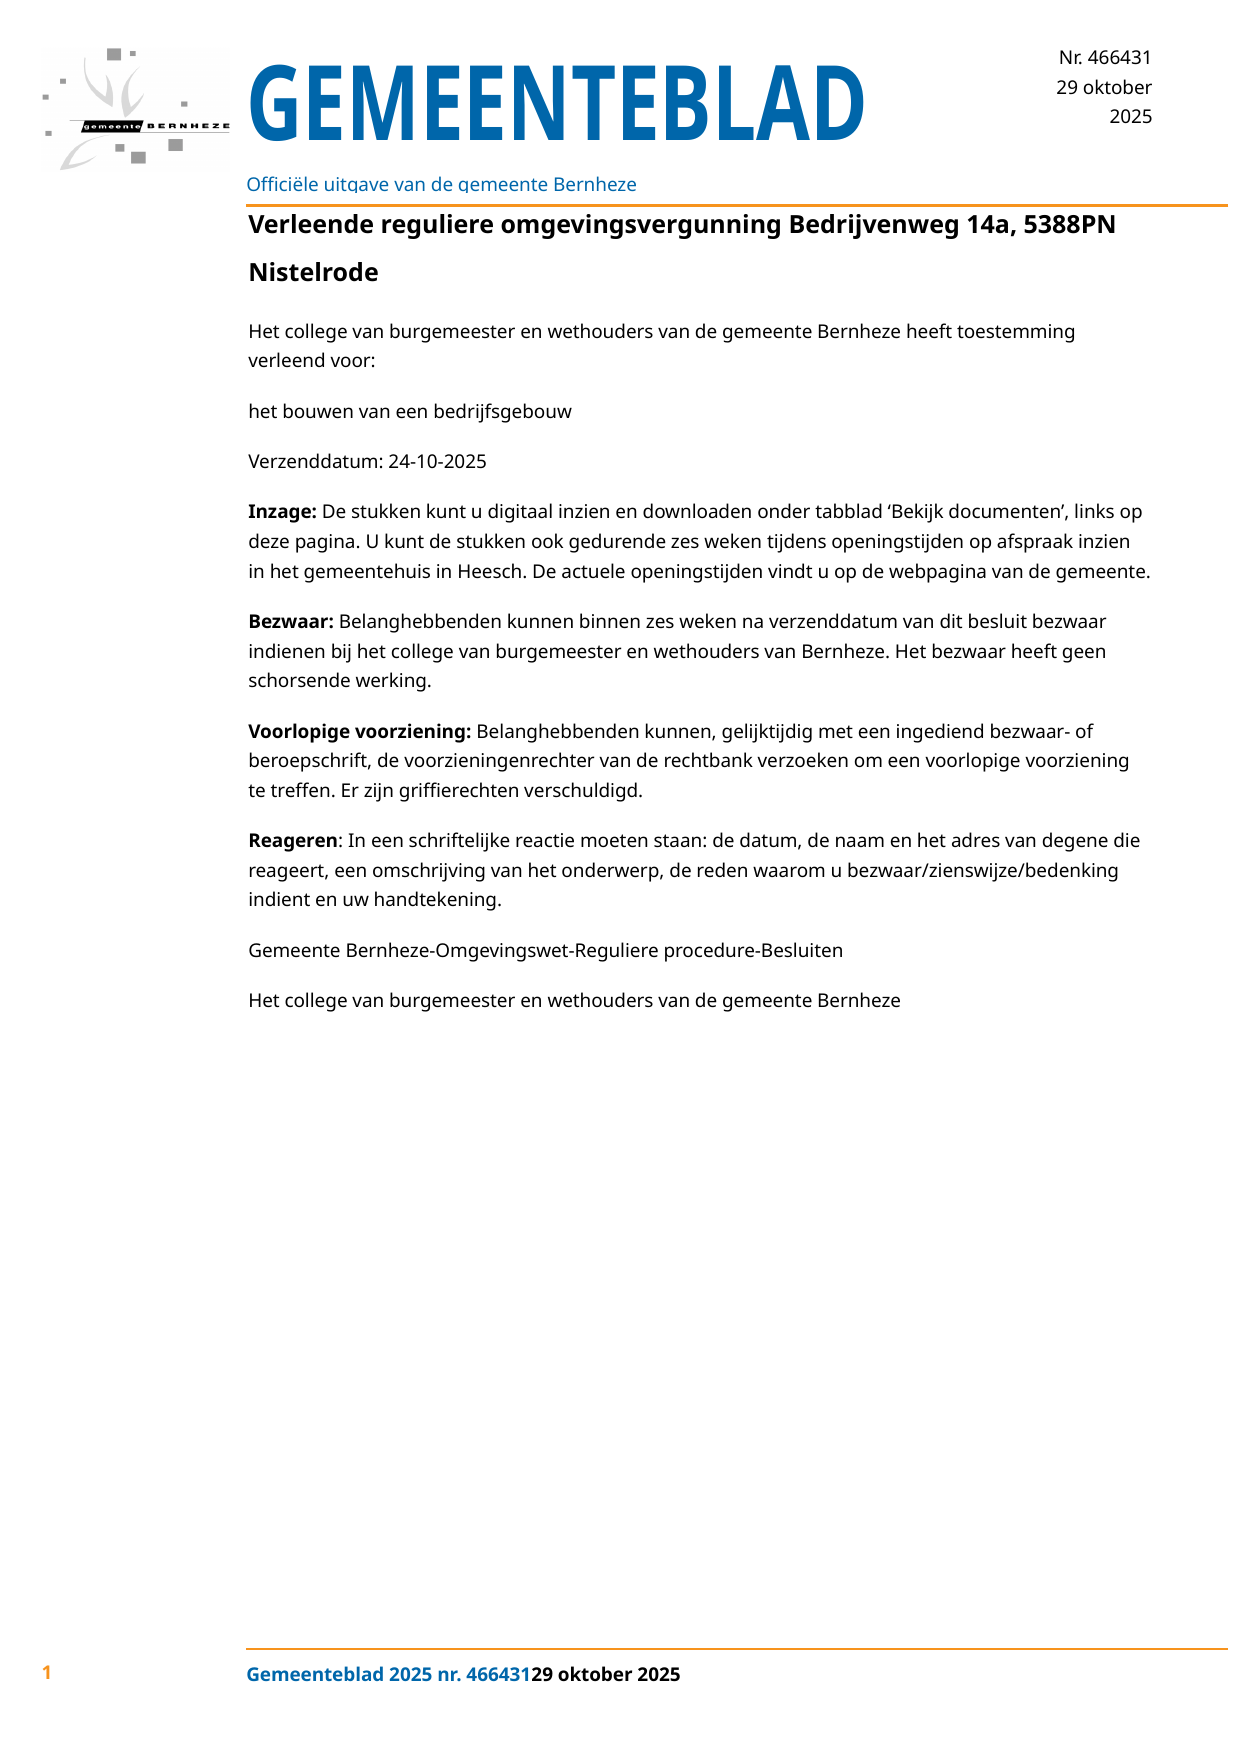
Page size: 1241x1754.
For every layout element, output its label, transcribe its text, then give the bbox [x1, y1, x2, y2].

text het bouwen van een bedrijfsgebouw [248, 398, 1152, 424]
text Voorlopige voorziening: Belanghebbenden kunnen, gelijktijdig met een ingediend bezwaar- of beroepschrift, de voorzieningenrechter van de rechtbank verzoeken om een voorlopige voorziening te treffen. Er zijn griffierechten verschuldigd. [248, 718, 1152, 803]
text Bezwaar: Belanghebbenden kunnen binnen zes weken na verzenddatum van dit besluit bezwaar indienen bij het college van burgemeester en wethouders van Bernheze. Het bezwaar heeft geen schorsende werking. [248, 608, 1152, 693]
picture [41, 47, 231, 172]
text Gemeente Bernheze-Omgevingswet-Reguliere procedure-Besluiten [248, 937, 1152, 963]
text Inzage: De stukken kunt u digitaal inzien en downloaden onder tabblad ‘Bekijk documenten’, links op deze pagina. U kunt de stukken ook gedurende zes weken tijdens openingstijden op afspraak inzien in het gemeentehuis in Heesch. De actuele openingstijden vindt u op de webpagina van de gemeente. [248, 499, 1152, 584]
text Het college van burgemeester en wethouders van de gemeente Bernheze [248, 987, 1152, 1013]
text Het college van burgemeester en wethouders van de gemeente Bernheze heeft toestemming verleend voor: [248, 318, 1152, 373]
text Reageren: In een schriftelijke reactie moeten staan: de datum, de naam en het adres van degene die reageert, een omschrijving van het onderwerp, de reden waarom u bezwaar/zienswijze/bedenking indient en uw handtekening. [248, 827, 1152, 912]
text Verleende reguliere omgevingsvergunning Bedrijvenweg 14a, 5388PN Nistelrode [248, 207, 1152, 288]
text Verzenddatum: 24-10-2025 [248, 448, 1152, 474]
